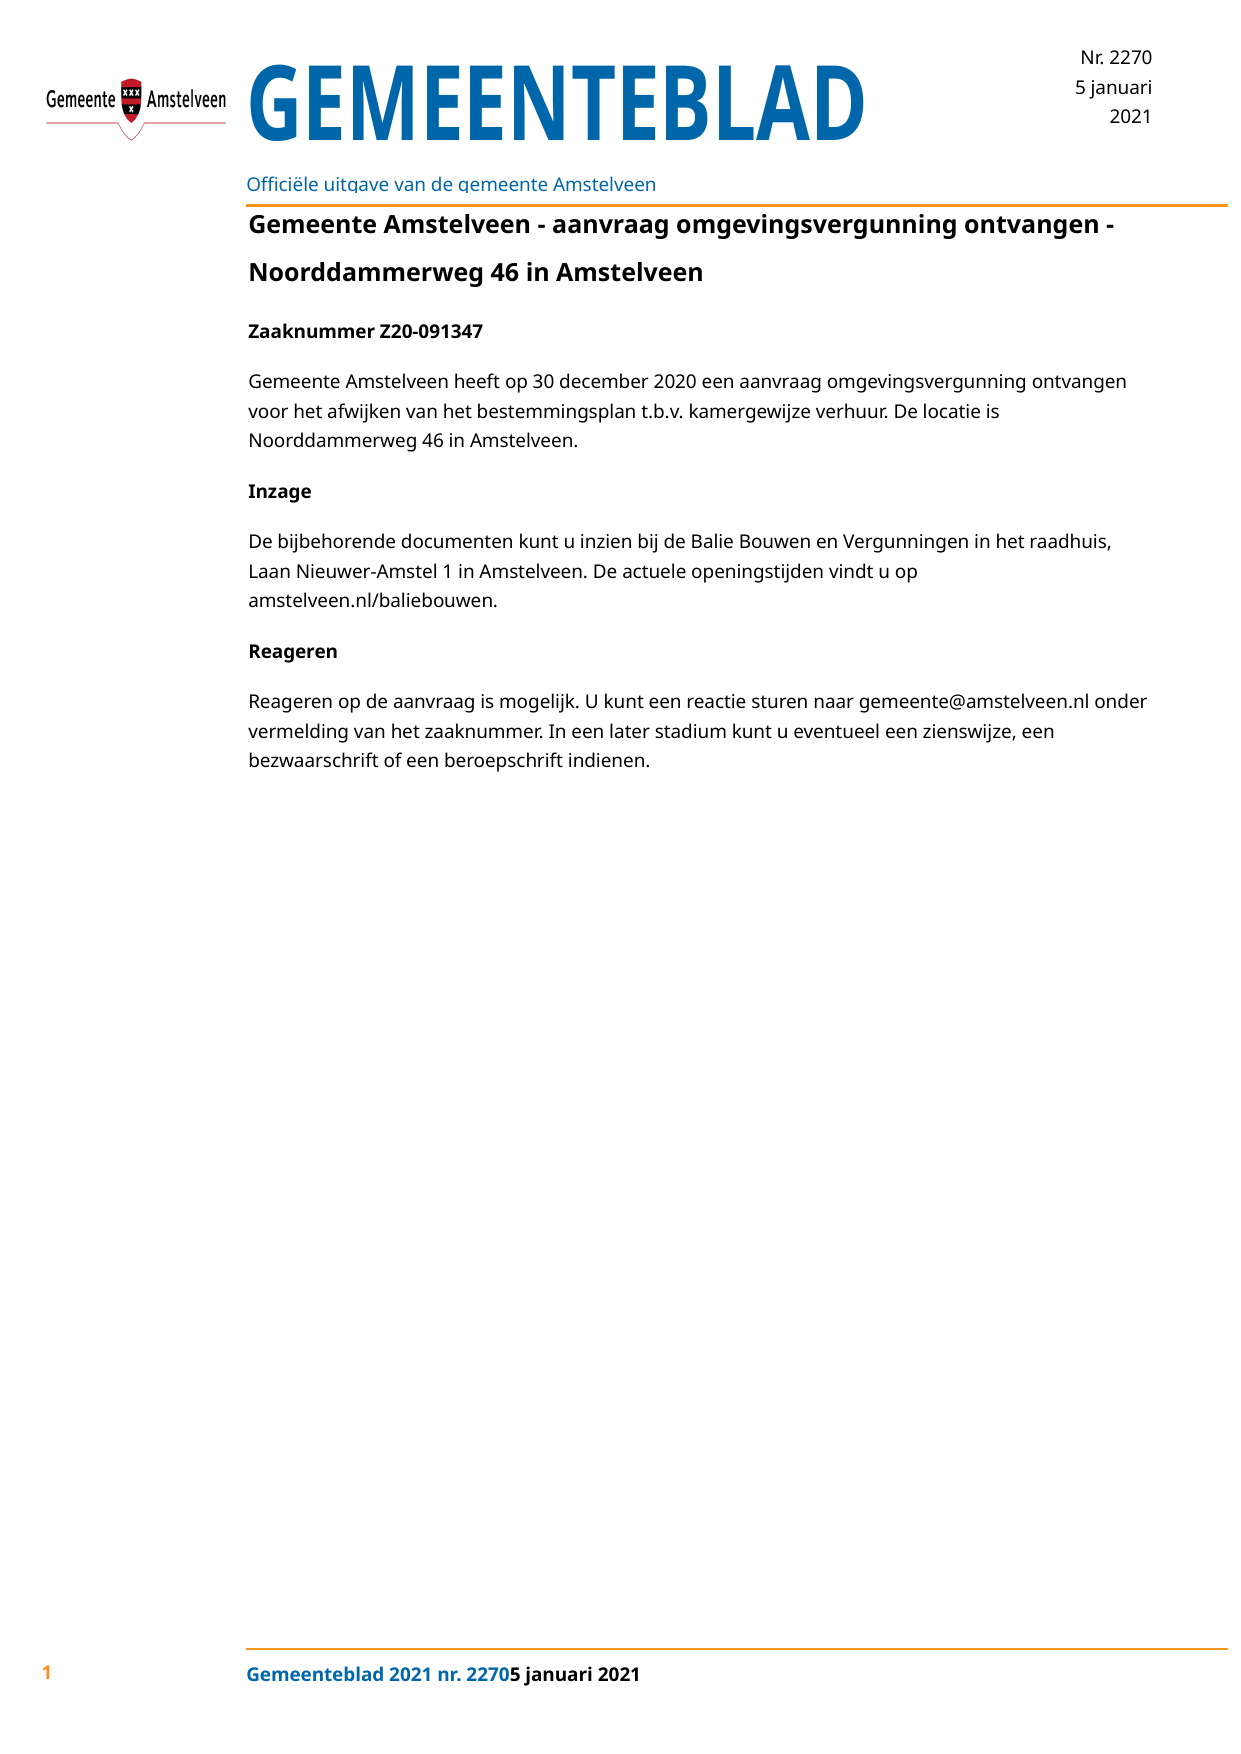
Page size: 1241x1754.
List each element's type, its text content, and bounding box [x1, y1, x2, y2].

text De bijbehorende documenten kunt u inzien bij de Balie Bouwen en Vergunningen in het raadhuis, Laan Nieuwer-Amstel 1 in Amstelveen. De actuele openingstijden vindt u op amstelveen.nl/baliebouwen. [248, 528, 1152, 613]
picture [41, 47, 231, 172]
text Inzage [248, 478, 1152, 504]
text Reageren [248, 638, 1152, 664]
text Zaaknummer Z20-091347 [248, 318, 1152, 344]
text Gemeente Amstelveen - aanvraag omgevingsvergunning ontvangen - Noorddammerweg 46 in Amstelveen [248, 207, 1152, 288]
text Reageren op de aanvraag is mogelijk. U kunt een reactie sturen naar gemeente@amstelveen.nl onder vermelding van het zaaknummer. In een later stadium kunt u eventueel een zienswijze, een bezwaarschrift of een beroepschrift indienen. [248, 688, 1152, 773]
text Gemeente Amstelveen heeft op 30 december 2020 een aanvraag omgevingsvergunning ontvangen voor het afwijken van het bestemmingsplan t.b.v. kamergewijze verhuur. De locatie is Noorddammerweg 46 in Amstelveen. [248, 368, 1152, 453]
